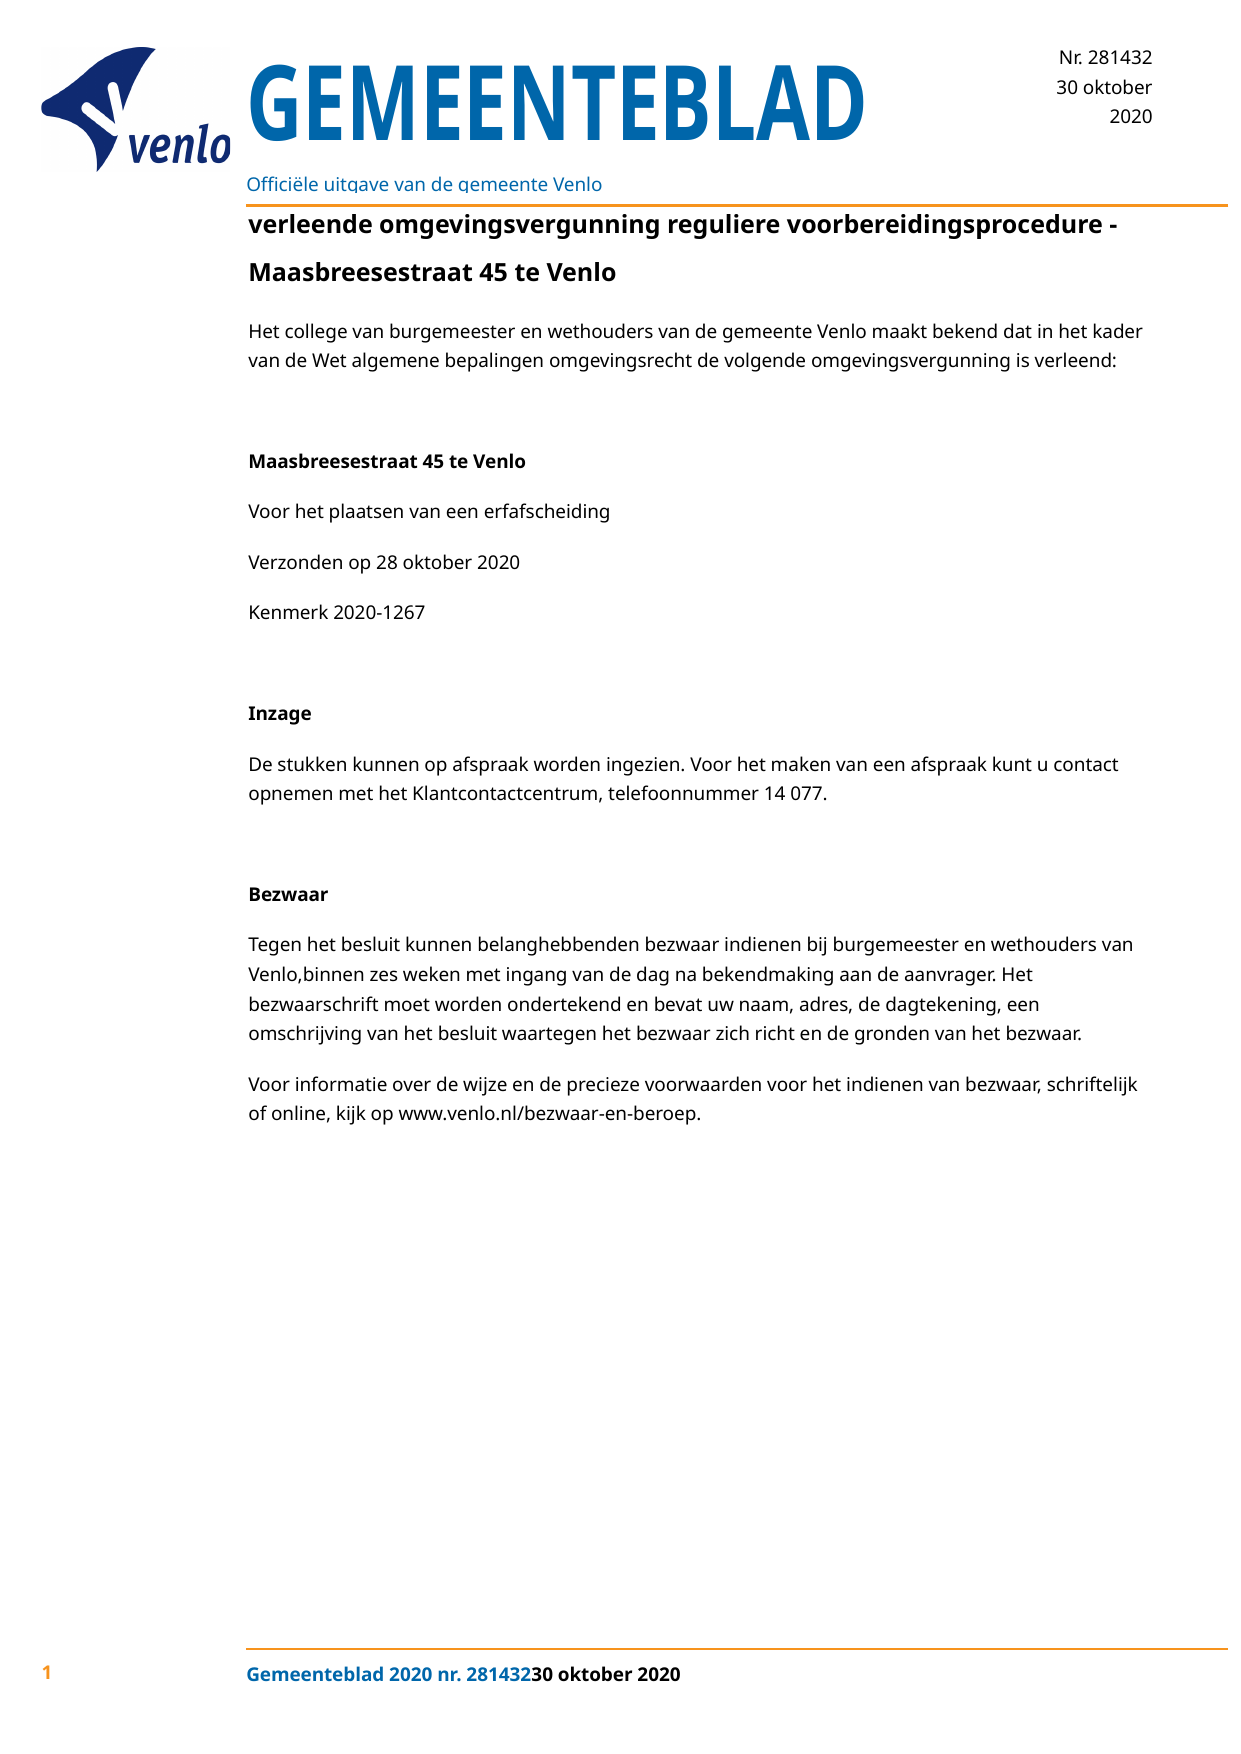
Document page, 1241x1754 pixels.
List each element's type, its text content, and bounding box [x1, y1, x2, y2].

text Kenmerk 2020-1267 [248, 599, 1152, 625]
text verleende omgevingsvergunning reguliere voorbereidingsprocedure - Maasbreesestraat 45 te Venlo [248, 207, 1152, 288]
text Voor het plaatsen van een erfafscheiding [248, 499, 1152, 524]
text Verzonden op 28 oktober 2020 [248, 549, 1152, 575]
text Maasbreesestraat 45 te Venlo [248, 448, 1152, 474]
text Bezwaar [248, 881, 1152, 907]
text De stukken kunnen op afspraak worden ingezien. Voor het maken van een afspraak kunt u contact opnemen met het Klantcontactcentrum, telefoonnummer 14 077. [248, 751, 1152, 806]
text Voor informatie over de wijze en de precieze voorwaarden voor het indienen van bezwaar, schriftelijk of online, kijk op www.venlo.nl/bezwaar-en-beroep. [248, 1071, 1152, 1126]
text Inzage [248, 700, 1152, 726]
text Het college van burgemeester en wethouders van de gemeente Venlo maakt bekend dat in het kader van de Wet algemene bepalingen omgevingsrecht de volgende omgevingsvergunning is verleend: [248, 318, 1152, 373]
text Tegen het besluit kunnen belanghebbenden bezwaar indienen bij burgemeester en wethouders van Venlo,binnen zes weken met ingang van de dag na bekendmaking aan de aanvrager. Het bezwaarschrift moet worden ondertekend en bevat uw naam, adres, de dagtekening, een omschrijving van het besluit waartegen het bezwaar zich richt en de gronden van het bezwaar. [248, 932, 1152, 1046]
picture [41, 47, 231, 172]
